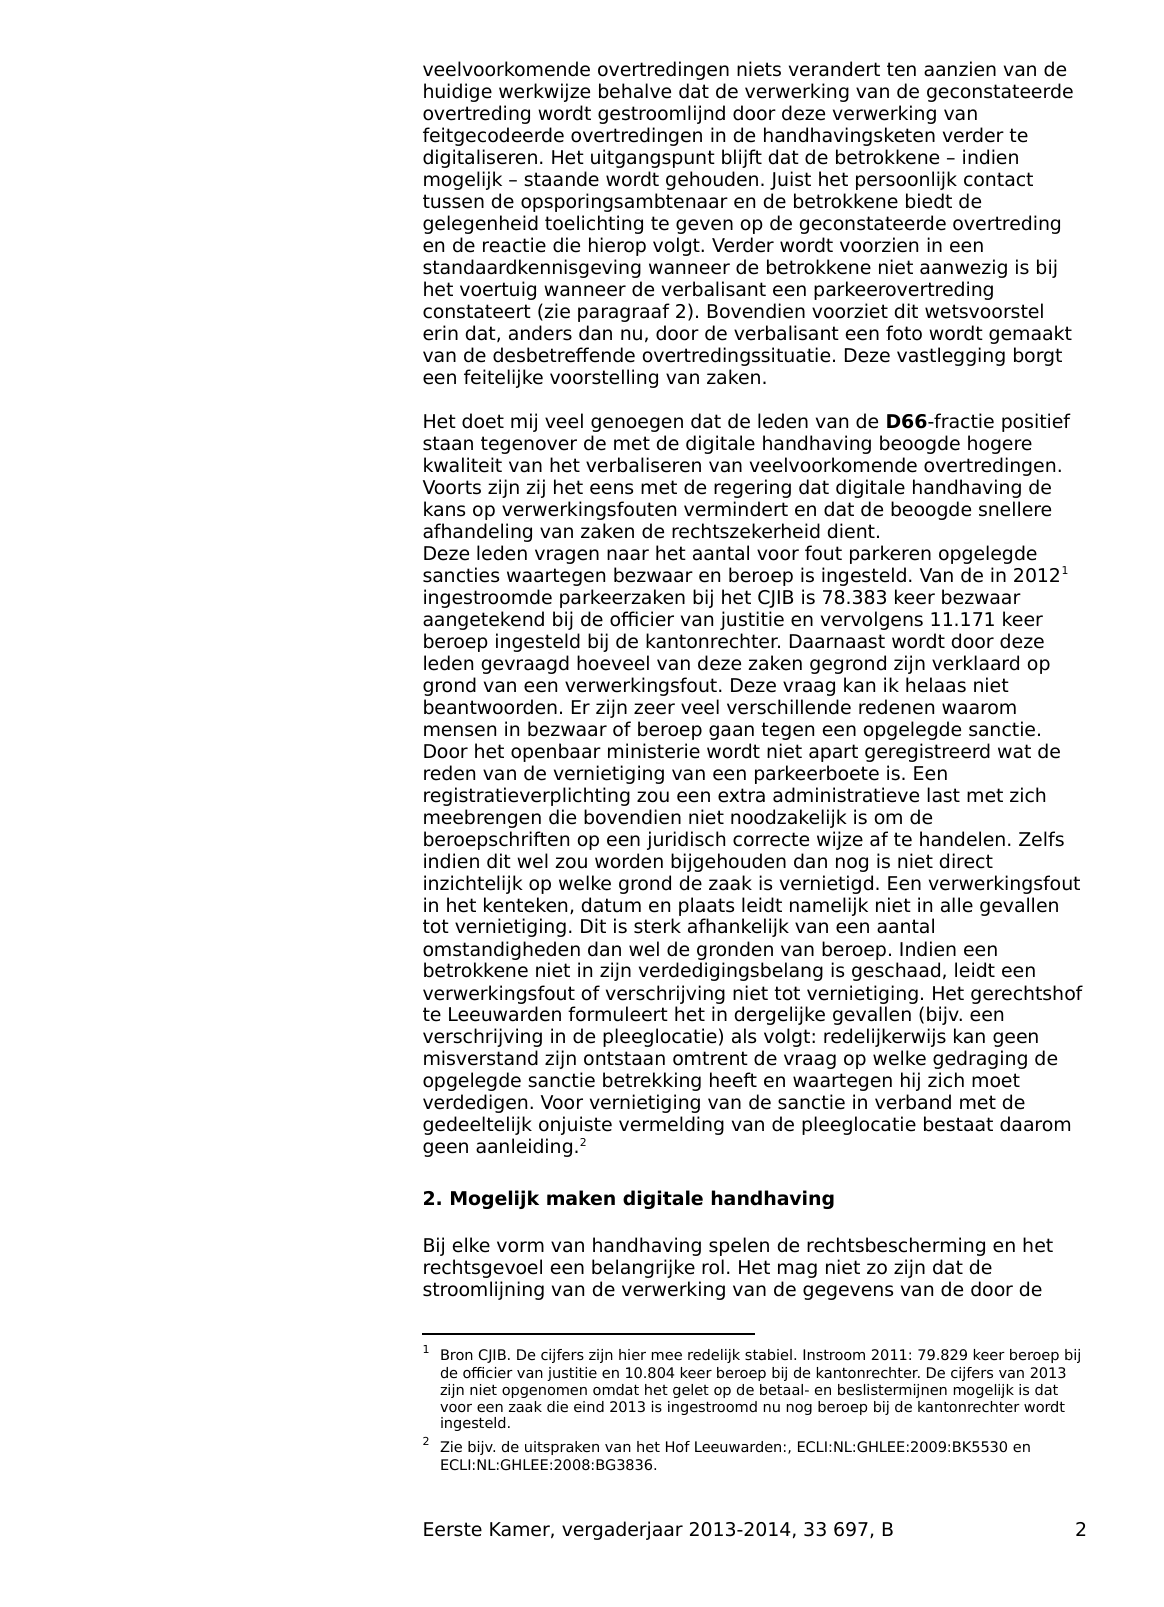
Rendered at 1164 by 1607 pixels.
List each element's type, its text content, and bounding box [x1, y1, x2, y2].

subtitle 2. Mogelijk maken digitale handhaving [422, 1188, 1087, 1210]
text Bij elke vorm van handhaving spelen de rechtsbescherming en het rechtsgevoel een belangrijke rol. Het mag niet zo zijn dat de stroomlijning van de verwerking van de gegevens van de door de [422, 1235, 1087, 1301]
text Deze leden vragen naar het aantal voor fout parkeren opgelegde sancties waartegen bezwaar en beroep is ingesteld. Van de in 2012 ingestroomde parkeerzaken bij het CJIB is 78.383 keer bezwaar aangetekend bij de officier van justitie en vervolgens 11.171 keer beroep ingesteld bij de kantonrechter. Daarnaast wordt door deze leden gevraagd hoeveel van deze zaken gegrond zijn verklaard op grond van een verwerkingsfout. Deze vraag kan ik helaas niet beantwoorden. Er zijn zeer veel verschillende redenen waarom mensen in bezwaar of beroep gaan tegen een opgelegde sanctie. Door het openbaar ministerie wordt niet apart geregistreerd wat de reden van de vernietiging van een parkeerboete is. Een registratieverplichting zou een extra administratieve last met zich meebrengen die bovendien niet noodzakelijk is om de beroepschriften op een juridisch correcte wijze af te handelen. Zelfs indien dit wel zou worden bijgehouden dan nog is niet direct inzichtelijk op welke grond de zaak is vernietigd. Een verwerkingsfout in het kenteken, datum en plaats leidt namelijk niet in alle gevallen tot vernietiging. Dit is sterk afhankelijk van een aantal omstandigheden dan wel de gronden van beroep. Indien een betrokkene niet in zijn verdedigingsbelang is geschaad, leidt een verwerkingsfout of verschrijving niet tot vernietiging. Het gerechtshof te Leeuwarden formuleert het in dergelijke gevallen (bijv. een verschrijving in de pleeglocatie) als volgt: redelijkerwijs kan geen misverstand zijn ontstaan omtrent de vraag op welke gedraging de opgelegde sanctie betrekking heeft en waartegen hij zich moet verdedigen. Voor vernietiging van de sanctie in verband met de gedeeltelijk onjuiste vermelding van de pleeglocatie bestaat daarom geen aanleiding. [422, 543, 1087, 1158]
text Het doet mij veel genoegen dat de leden van de D66-fractie positief staan tegenover de met de digitale handhaving beoogde hogere kwaliteit van het verbaliseren van veelvoorkomende overtredingen. Voorts zijn zij het eens met de regering dat digitale handhaving de kans op verwerkingsfouten vermindert en dat de beoogde snellere afhandeling van zaken de rechtszekerheid dient. [422, 411, 1087, 543]
text veelvoorkomende overtredingen niets verandert ten aanzien van de huidige werkwijze behalve dat de verwerking van de geconstateerde overtreding wordt gestroomlijnd door deze verwerking van feitgecodeerde overtredingen in de handhavingsketen verder te digitaliseren. Het uitgangspunt blijft dat de betrokkene – indien mogelijk – staande wordt gehouden. Juist het persoonlijk contact tussen de opsporingsambtenaar en de betrokkene biedt de gelegenheid toelichting te geven op de geconstateerde overtreding en de reactie die hierop volgt. Verder wordt voorzien in een standaardkennisgeving wanneer de betrokkene niet aanwezig is bij het voertuig wanneer de verbalisant een parkeerovertreding constateert (zie paragraaf 2). Bovendien voorziet dit wetsvoorstel erin dat, anders dan nu, door de verbalisant een foto wordt gemaakt van de desbetreffende overtredingssituatie. Deze vastlegging borgt een feitelijke voorstelling van zaken. [422, 59, 1087, 389]
text Zie bijv. de uitspraken van het Hof Leeuwarden:, ECLI:NL:GHLEE:2009:BK5530 en ECLI:NL:GHLEE:2008:BG3836. [422, 1435, 1087, 1474]
text Bron CJIB. De cijfers zijn hier mee redelijk stabiel. Instroom 2011: 79.829 keer beroep bij de officier van justitie en 10.804 keer beroep bij de kantonrechter. De cijfers van 2013 zijn niet opgenomen omdat het gelet op de betaal- en beslistermijnen mogelijk is dat voor een zaak die eind 2013 is ingestroomd nu nog beroep bij de kantonrechter wordt ingesteld. [422, 1343, 1087, 1432]
